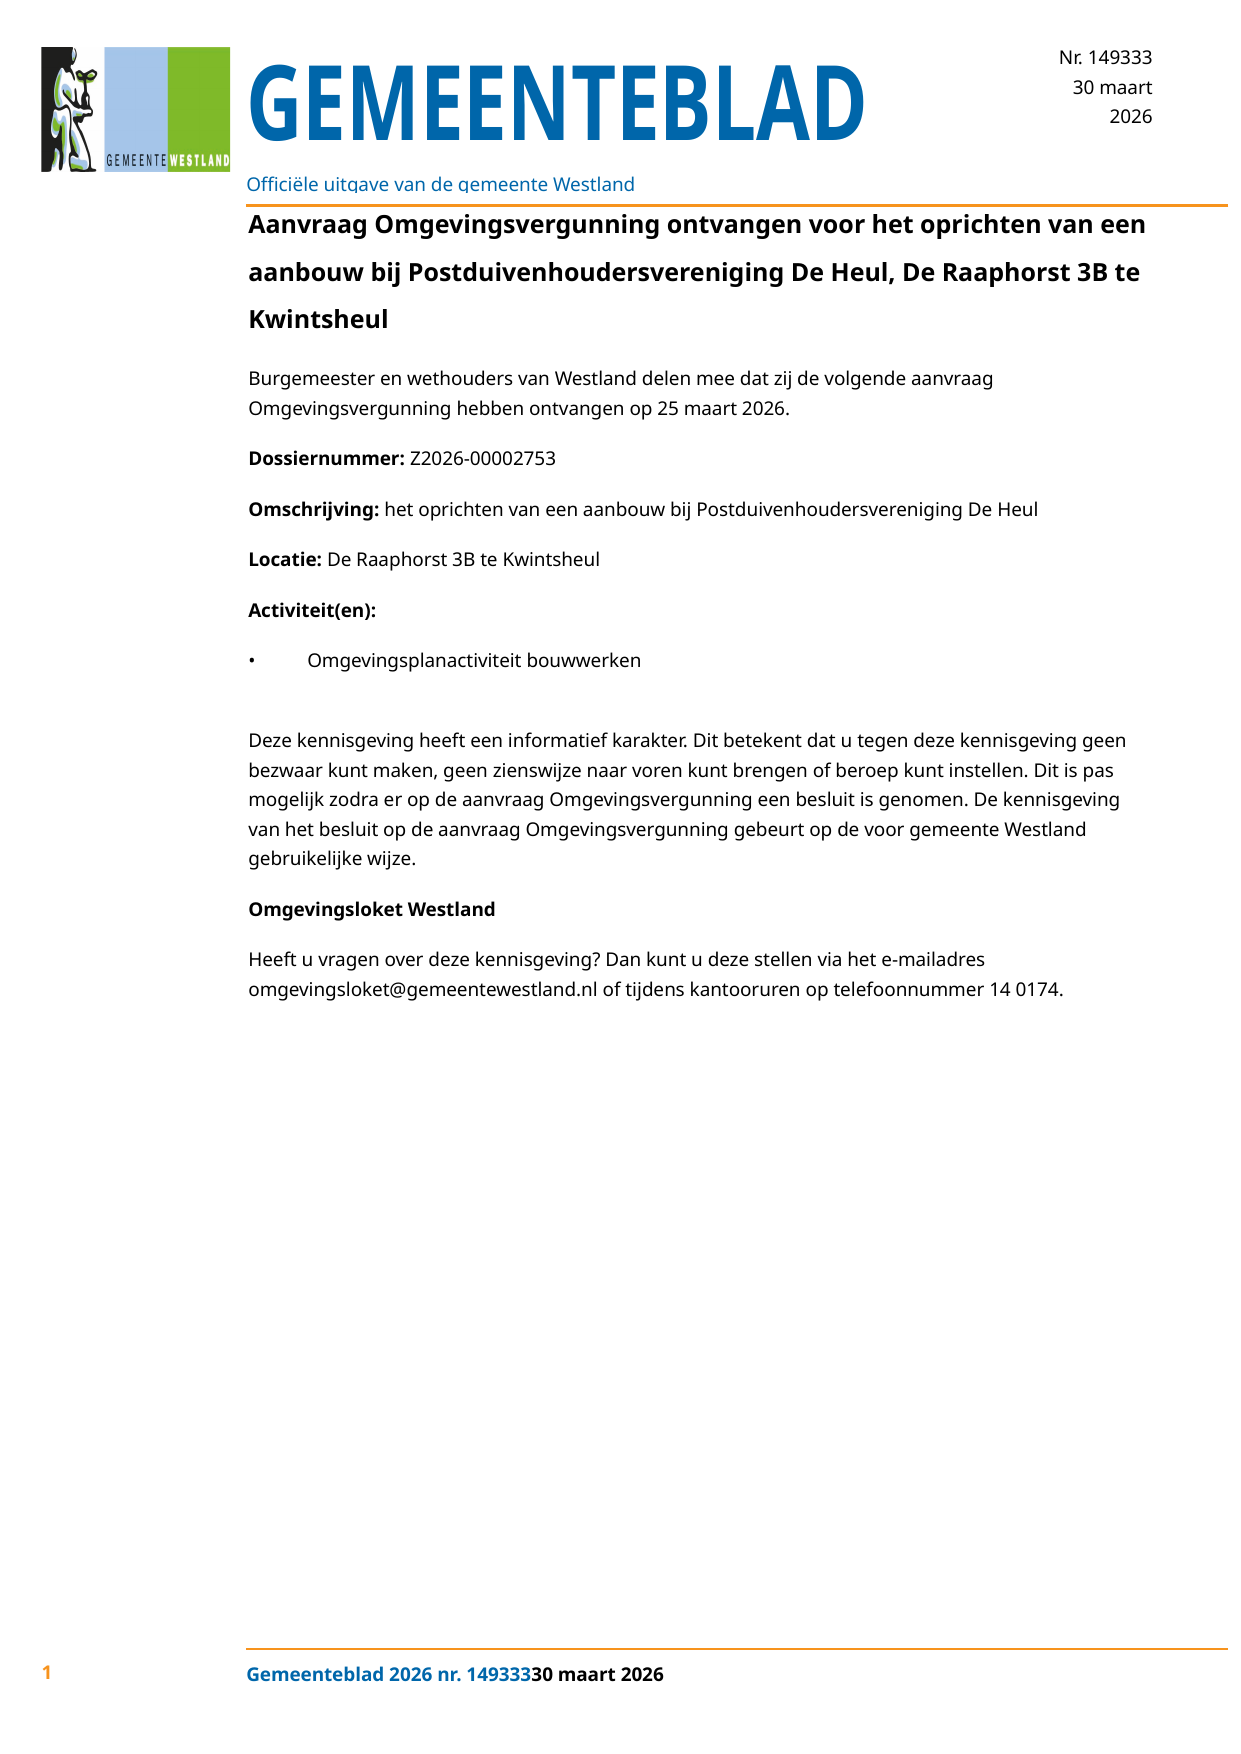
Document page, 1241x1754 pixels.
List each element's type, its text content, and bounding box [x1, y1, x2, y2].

text Aanvraag Omgevingsvergunning ontvangen voor het oprichten van een aanbouw bij Postduivenhoudersvereniging De Heul, De Raaphorst 3B te Kwintsheul [248, 207, 1152, 336]
text Omgevingsloket Westland [248, 896, 1152, 922]
text Activiteit(en): [248, 597, 1152, 622]
text Dossiernummer: Z2026-00002753 [248, 446, 1152, 471]
picture [41, 47, 231, 172]
text Locatie: De Raaphorst 3B te Kwintsheul [248, 546, 1152, 572]
text Burgemeester en wethouders van Westland delen mee dat zij de volgende aanvraag Omgevingsvergunning hebben ontvangen op 25 maart 2026. [248, 366, 1152, 421]
text Omschrijving: het oprichten van een aanbouw bij Postduivenhoudersvereniging De Heul [248, 496, 1152, 522]
text Deze kennisgeving heeft een informatief karakter. Dit betekent dat u tegen deze kennisgeving geen bezwaar kunt maken, geen zienswijze naar voren kunt brengen of beroep kunt instellen. Dit is pas mogelijk zodra er op de aanvraag Omgevingsvergunning een besluit is genomen. De kennisgeving van het besluit op de aanvraag Omgevingsvergunning gebeurt op de voor gemeente Westland gebruikelijke wijze. [248, 727, 1152, 871]
list Omgevingsplanactiviteit bouwwerken [248, 647, 1152, 673]
text Heeft u vragen over deze kennisgeving? Dan kunt u deze stellen via het e-mailadres omgevingsloket@gemeentewestland.nl of tijdens kantooruren op telefoonnummer 14 0174. [248, 946, 1152, 1002]
